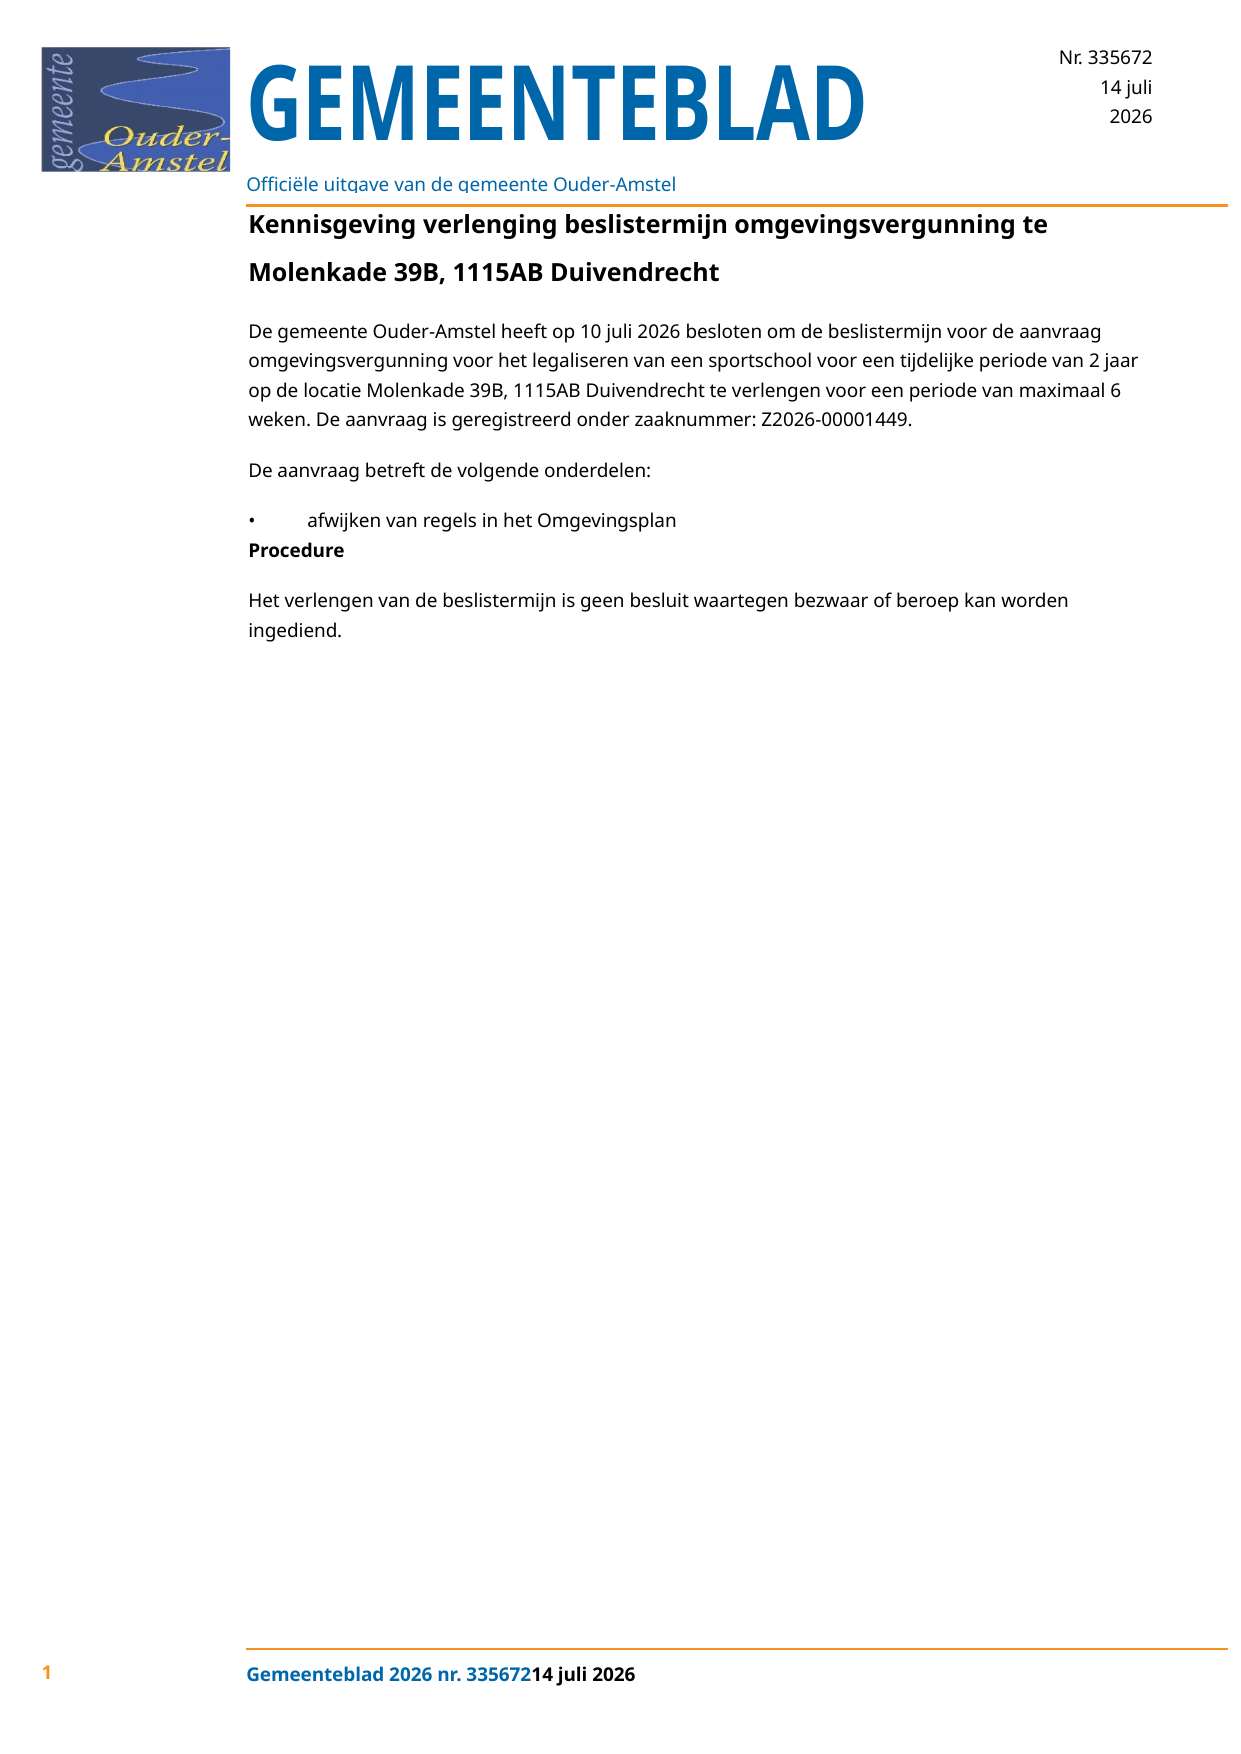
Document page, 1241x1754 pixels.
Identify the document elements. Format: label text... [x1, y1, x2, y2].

text Het verlengen van de beslistermijn is geen besluit waartegen bezwaar of beroep kan worden ingediend. [248, 587, 1152, 643]
text Procedure [248, 537, 1152, 563]
picture [41, 47, 231, 172]
list afwijken van regels in het Omgevingsplan [248, 507, 1152, 533]
text Kennisgeving verlenging beslistermijn omgevingsvergunning te Molenkade 39B, 1115AB Duivendrecht [248, 207, 1152, 288]
text De aanvraag betreft de volgende onderdelen: [248, 457, 1152, 483]
text De gemeente Ouder-Amstel heeft op 10 juli 2026 besloten om de beslistermijn voor de aanvraag omgevingsvergunning voor het legaliseren van een sportschool voor een tijdelijke periode van 2 jaar op de locatie Molenkade 39B, 1115AB Duivendrecht te verlengen voor een periode van maximaal 6 weken. De aanvraag is geregistreerd onder zaaknummer: Z2026-00001449. [248, 318, 1152, 432]
